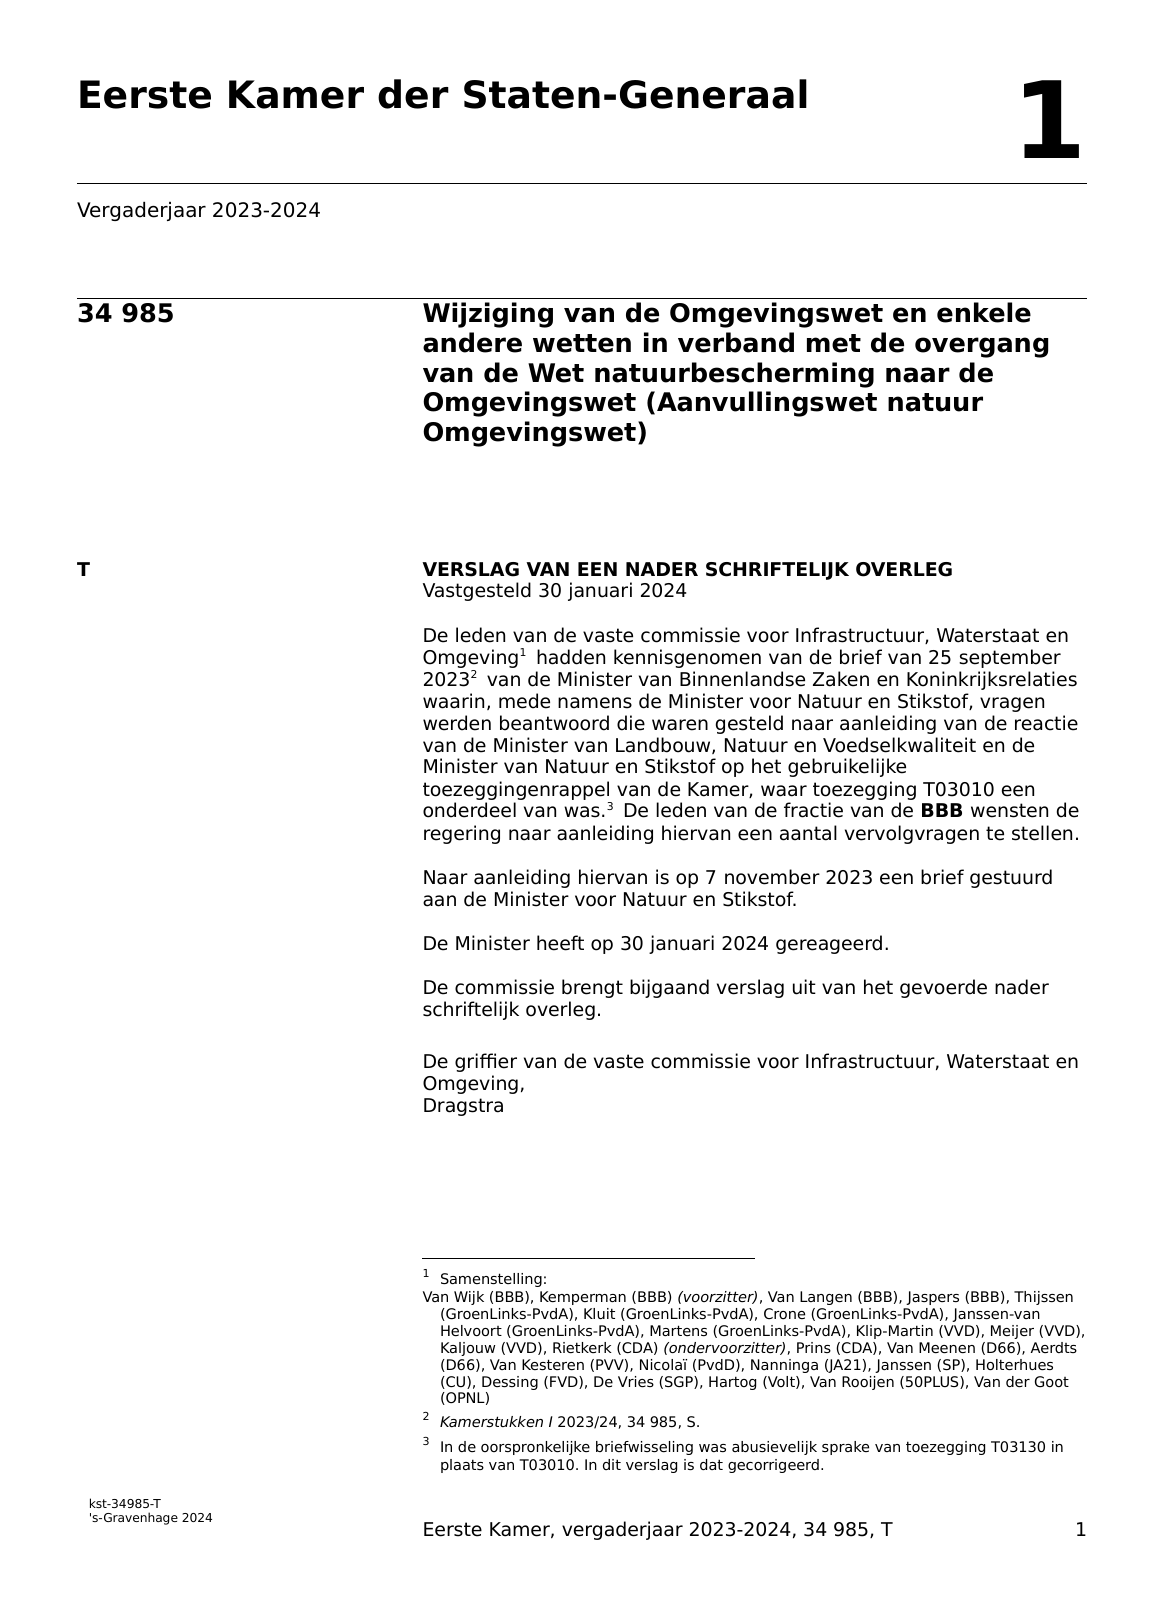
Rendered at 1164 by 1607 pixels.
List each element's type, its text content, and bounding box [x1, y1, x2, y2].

table_header Eerste Kamer der Staten-Generaal [77, 59, 886, 183]
text 's-Gravenhage 2024 [88, 1511, 323, 1525]
text Samenstelling: [422, 1267, 1087, 1289]
text De griffier van de vaste commissie voor Infrastructuur, Waterstaat en Omgeving, Dragstra [422, 1051, 1087, 1117]
text kst-34985-T [88, 1497, 323, 1511]
text In de oorspronkelijke briefwisseling was abusievelijk sprake van toezegging T03130 in plaats van T03010. In dit verslag is dat gecorrigeerd. [422, 1435, 1087, 1474]
table_cell Vergaderjaar 2023-2024 [77, 184, 1087, 298]
subtitle 34 985 Wijziging van de Omgevingswet en enkele andere wetten in verband met de overgang van de Wet natuurbescherming naar de Omgevingswet (Aanvullingswet natuur Omgevingswet) [77, 299, 1087, 447]
text De leden van de vaste commissie voor Infrastructuur, Waterstaat en Omgeving hadden kennisgenomen van de brief van 25 september 2023 van de Minister van Binnenlandse Zaken en Koninkrijksrelaties waarin, mede namens de Minister voor Natuur en Stikstof, vragen werden beantwoord die waren gesteld naar aanleiding van de reactie van de Minister van Landbouw, Natuur en Voedselkwaliteit en de Minister van Natuur en Stikstof op het gebruikelijke toezeggingenrappel van de Kamer, waar toezegging T03010 een onderdeel van was. De leden van de fractie van de BBB wensten de regering naar aanleiding hiervan een aantal vervolgvragen te stellen. [422, 624, 1087, 844]
text Kamerstukken I 2023/24, 34 985, S. [422, 1410, 1087, 1432]
text De Minister heeft op 30 januari 2024 gereageerd. [422, 933, 1087, 955]
text De commissie brengt bijgaand verslag uit van het gevoerde nader schriftelijk overleg. [422, 977, 1087, 1021]
subtitle T VERSLAG VAN EEN NADER SCHRIFTELIJK OVERLEG [77, 558, 1087, 580]
text Van Wijk (BBB), Kemperman (BBB) (voorzitter), Van Langen (BBB), Jaspers (BBB), Thijssen (GroenLinks-PvdA), Kluit (GroenLinks-PvdA), Crone (GroenLinks-PvdA), Janssen-van Helvoort (GroenLinks-PvdA), Martens (GroenLinks-PvdA), Klip-Martin (VVD), Meijer (VVD), Kaljouw (VVD), Rietkerk (CDA) (ondervoorzitter), Prins (CDA), Van Meenen (D66), Aerdts (D66), Van Kesteren (PVV), Nicolaï (PvdD), Nanninga (JA21), Janssen (SP), Holterhues (CU), Dessing (FVD), De Vries (SGP), Hartog (Volt), Van Rooijen (50PLUS), Van der Goot (OPNL) [422, 1289, 1087, 1407]
text Naar aanleiding hiervan is op 7 november 2023 een brief gestuurd aan de Minister voor Natuur en Stikstof. [422, 867, 1087, 911]
table_header 1 [886, 59, 1087, 183]
text Vastgesteld 30 januari 2024 [422, 580, 1087, 602]
